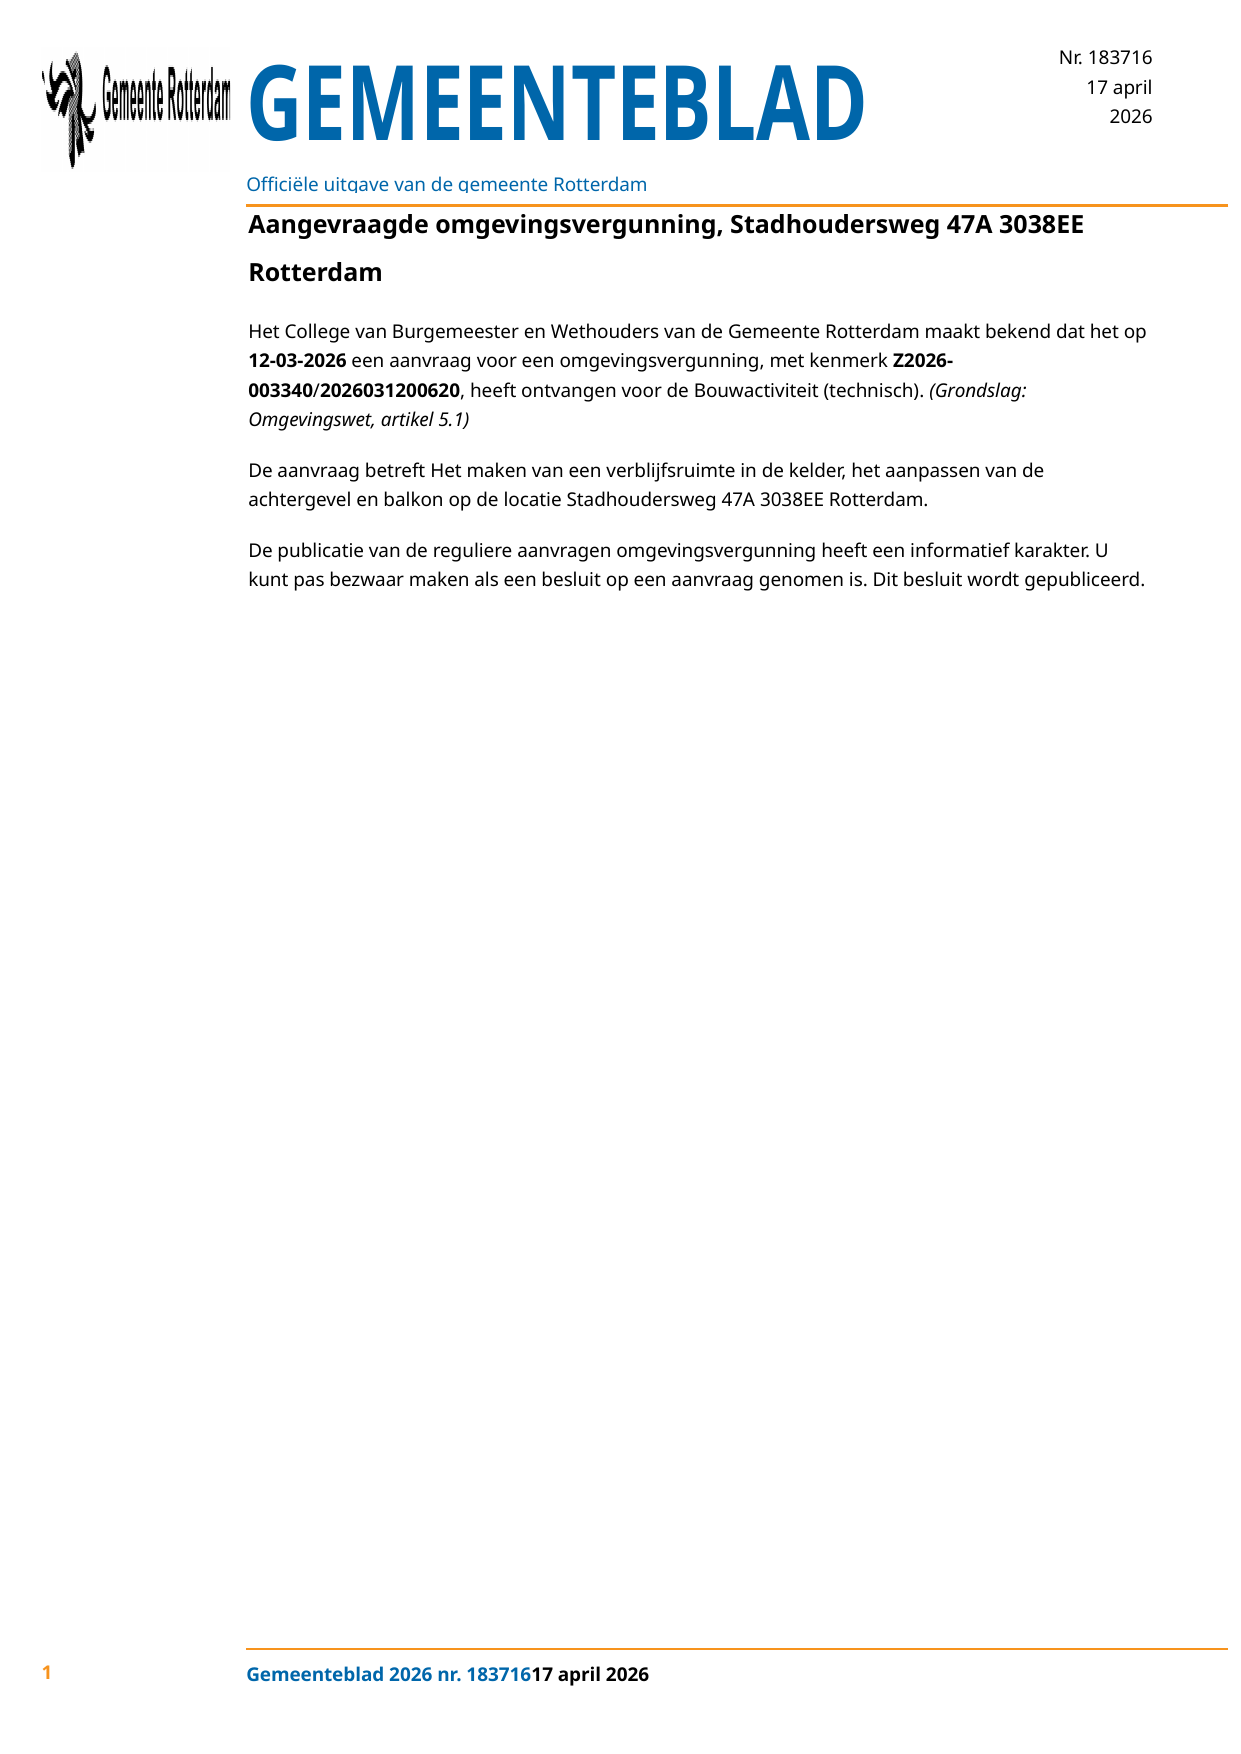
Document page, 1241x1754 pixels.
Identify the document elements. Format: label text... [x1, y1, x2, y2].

text De publicatie van de reguliere aanvragen omgevingsvergunning heeft een informatief karakter. U kunt pas bezwaar maken als een besluit op een aanvraag genomen is. Dit besluit wordt gepubliceerd. [248, 537, 1152, 592]
picture [41, 47, 231, 172]
text De aanvraag betreft Het maken van een verblijfsruimte in de kelder, het aanpassen van de achtergevel en balkon op de locatie Stadhoudersweg 47A 3038EE Rotterdam. [248, 457, 1152, 512]
text Het College van Burgemeester en Wethouders van de Gemeente Rotterdam maakt bekend dat het op 12-03-2026 een aanvraag voor een omgevingsvergunning, met kenmerk Z2026-003340/2026031200620, heeft ontvangen voor de Bouwactiviteit (technisch). (Grondslag: Omgevingswet, artikel 5.1) [248, 318, 1152, 432]
text Aangevraagde omgevingsvergunning, Stadhoudersweg 47A 3038EE Rotterdam [248, 207, 1152, 288]
